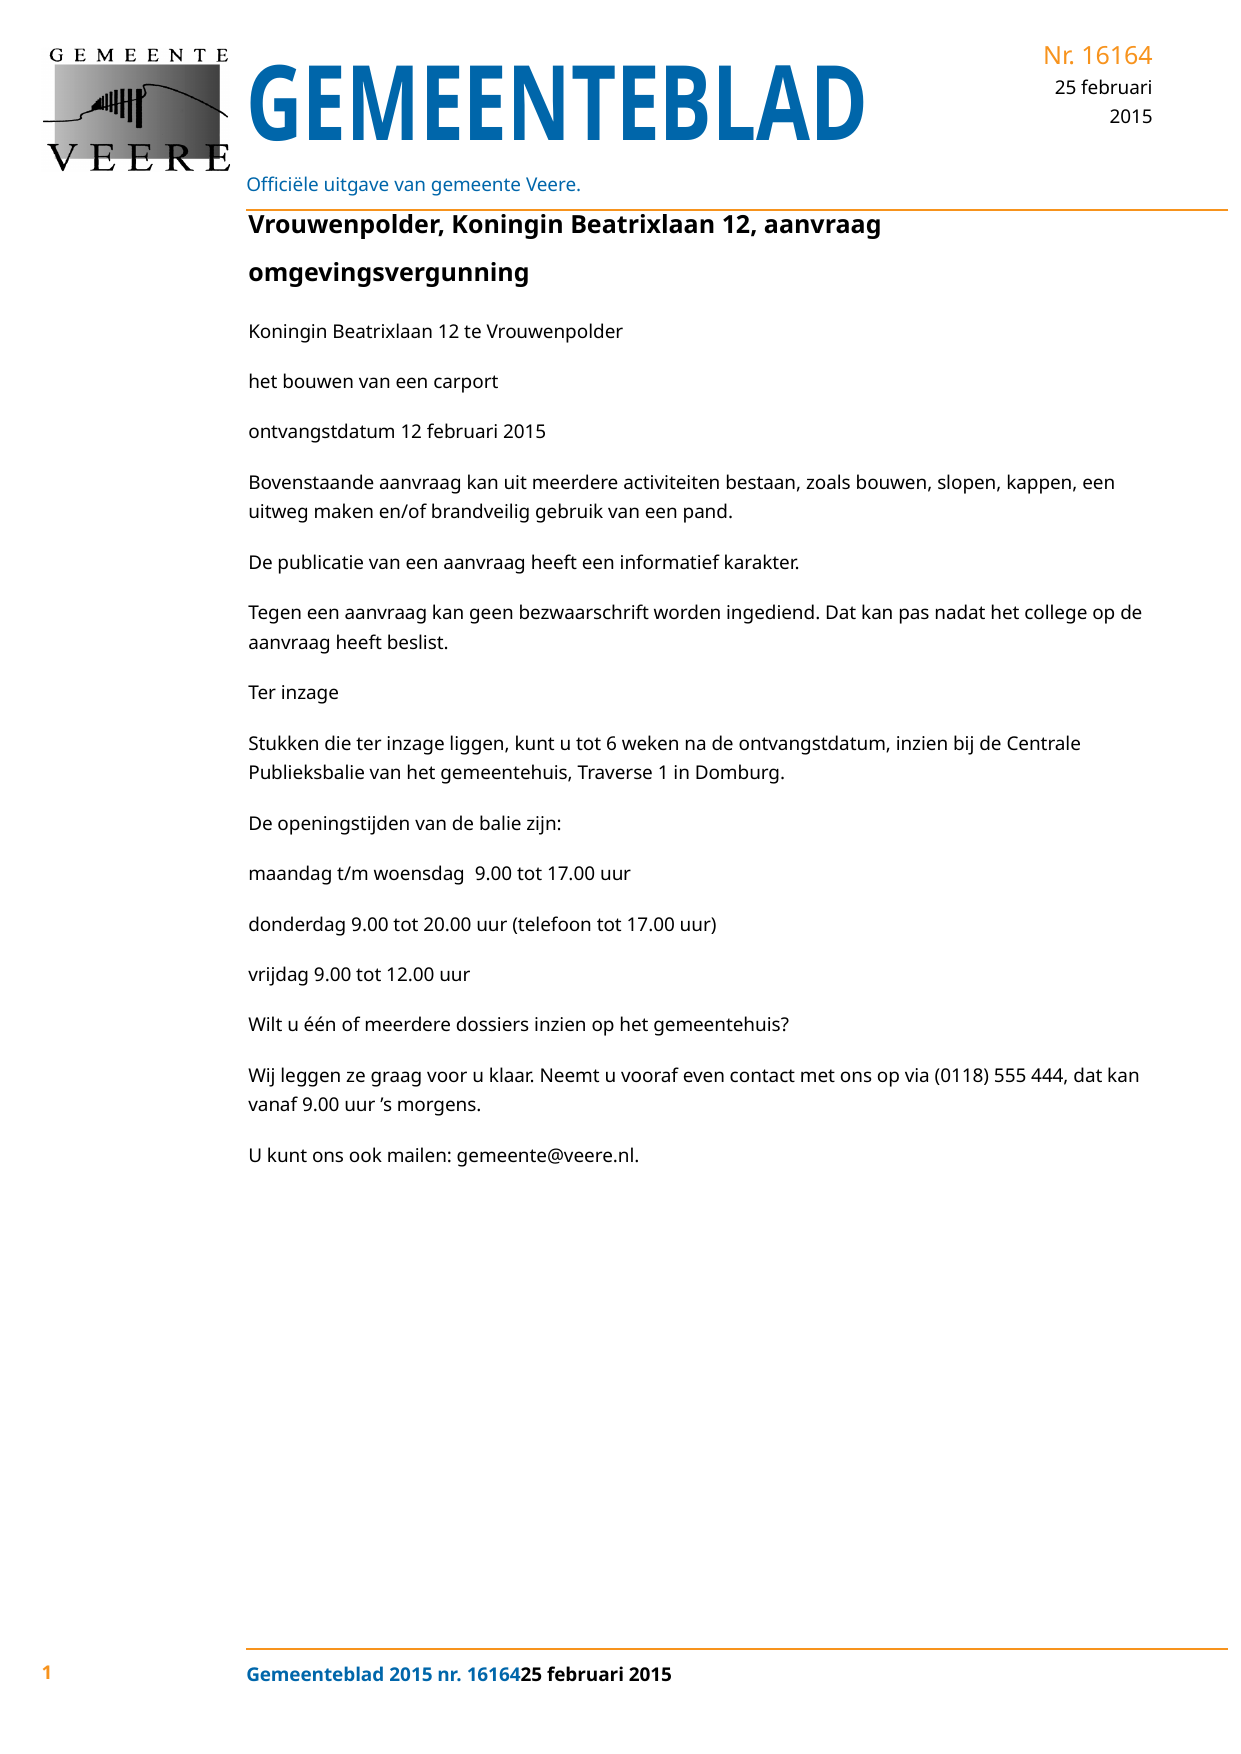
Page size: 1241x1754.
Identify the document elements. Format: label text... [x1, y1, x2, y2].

text U kunt ons ook mailen: gemeente@veere.nl. [248, 1142, 1152, 1168]
text Wij leggen ze graag voor u klaar. Neemt u vooraf even contact met ons op via (0118) 555 444, dat kan vanaf 9.00 uur ’s morgens. [248, 1062, 1152, 1117]
text ontvangstdatum 12 februari 2015 [248, 419, 1152, 444]
text donderdag 9.00 tot 20.00 uur (telefoon tot 17.00 uur) [248, 911, 1152, 937]
text Vrouwenpolder, Koningin Beatrixlaan 12, aanvraag omgevingsvergunning [248, 211, 1152, 288]
text Wilt u één of meerdere dossiers inzien op het gemeentehuis? [248, 1012, 1152, 1037]
text vrijdag 9.00 tot 12.00 uur [248, 961, 1152, 987]
text het bouwen van een carport [248, 368, 1152, 394]
text maandag t/m woensdag 9.00 tot 17.00 uur [248, 860, 1152, 886]
picture [41, 47, 231, 172]
text Koningin Beatrixlaan 12 te Vrouwenpolder [248, 318, 1152, 344]
text Stukken die ter inzage liggen, kunt u tot 6 weken na de ontvangstdatum, inzien bij de Centrale Publieksbalie van het gemeentehuis, Traverse 1 in Domburg. [248, 730, 1152, 785]
text De publicatie van een aanvraag heeft een informatief karakter. [248, 549, 1152, 575]
text Bovenstaande aanvraag kan uit meerdere activiteiten bestaan, zoals bouwen, slopen, kappen, een uitweg maken en/of brandveilig gebruik van een pand. [248, 469, 1152, 524]
text Ter inzage [248, 679, 1152, 705]
text De openingstijden van de balie zijn: [248, 810, 1152, 836]
text Tegen een aanvraag kan geen bezwaarschrift worden ingediend. Dat kan pas nadat het college op de aanvraag heeft beslist. [248, 599, 1152, 655]
